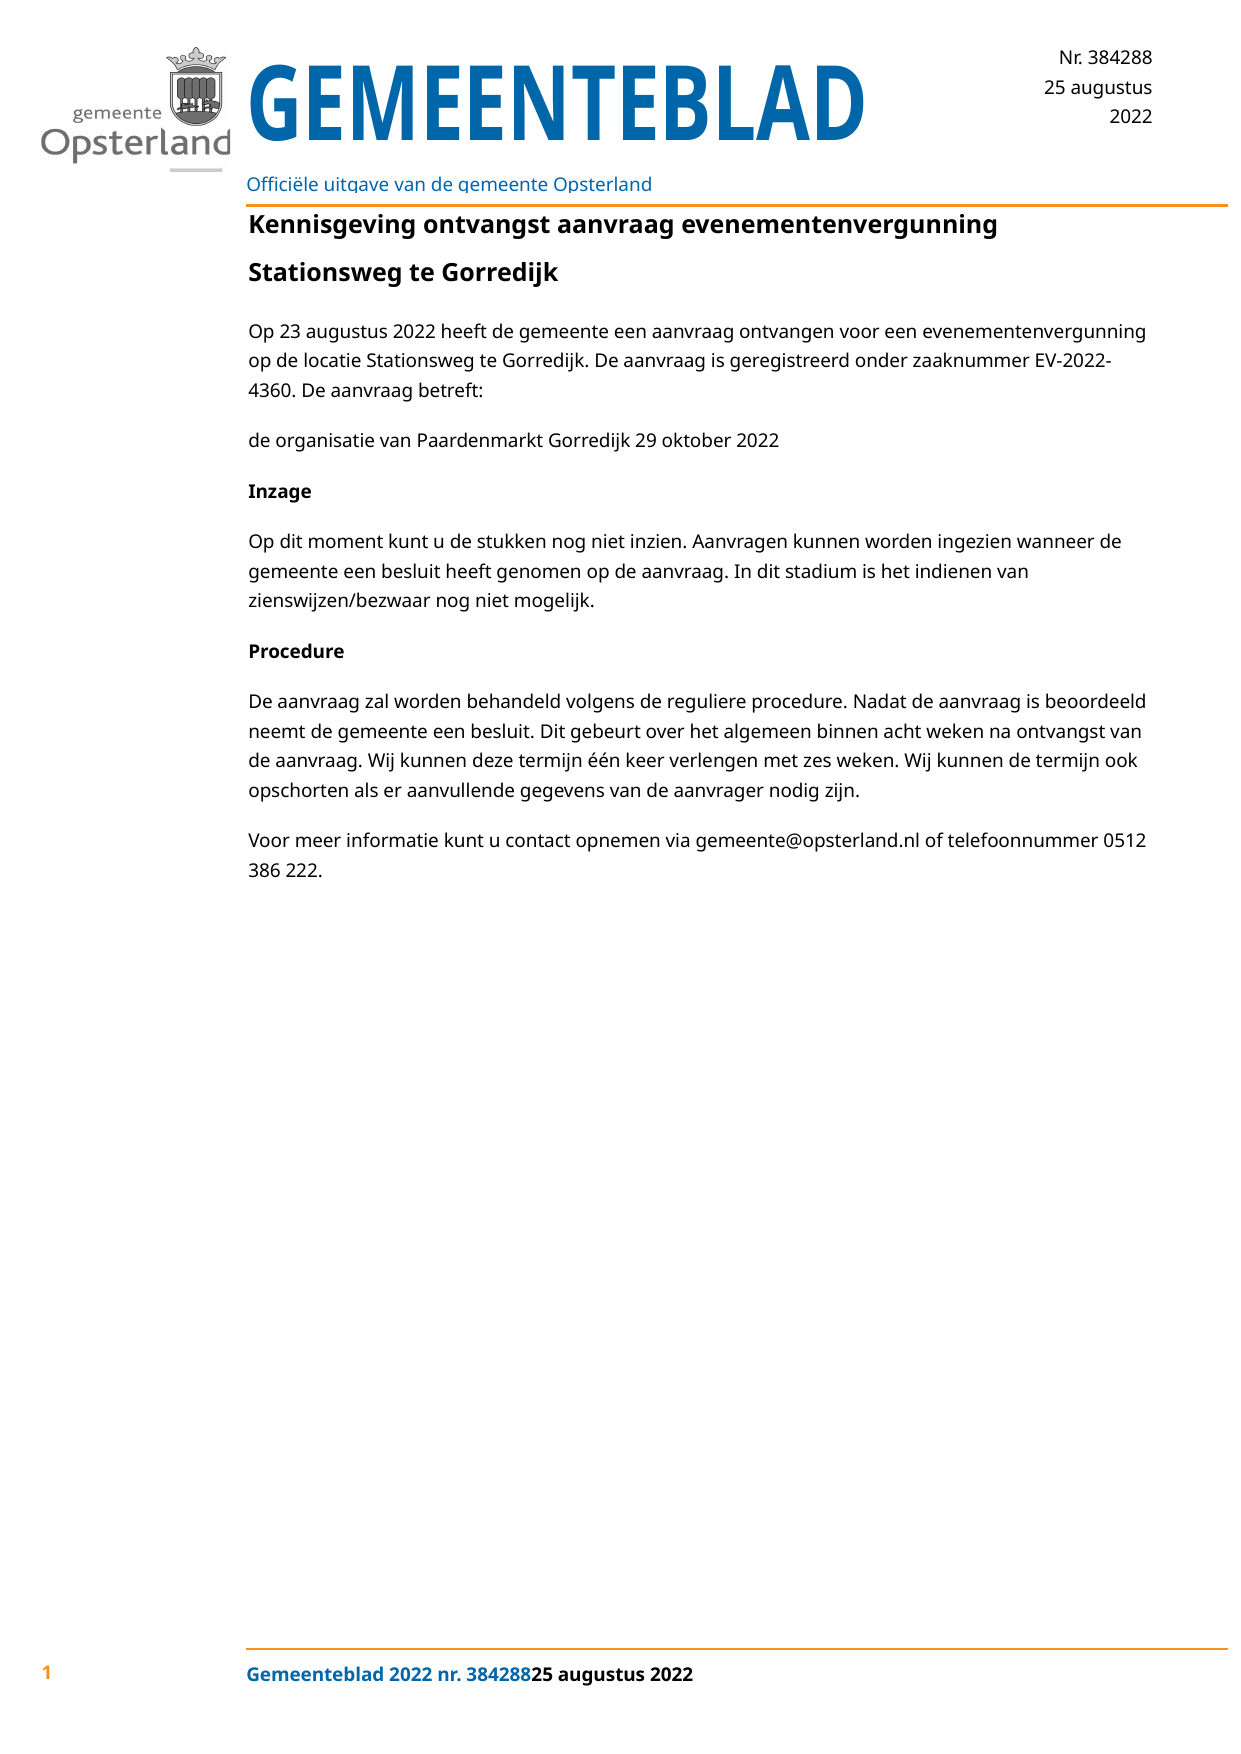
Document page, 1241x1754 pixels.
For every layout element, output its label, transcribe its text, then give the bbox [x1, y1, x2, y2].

text de organisatie van Paardenmarkt Gorredijk 29 oktober 2022 [248, 427, 1152, 453]
text Inzage [248, 478, 1152, 504]
picture [41, 47, 231, 172]
text Op 23 augustus 2022 heeft de gemeente een aanvraag ontvangen voor een evenementenvergunning op de locatie Stationsweg te Gorredijk. De aanvraag is geregistreerd onder zaaknummer EV-2022-4360. De aanvraag betreft: [248, 318, 1152, 403]
text Voor meer informatie kunt u contact opnemen via gemeente@opsterland.nl of telefoonnummer 0512 386 222. [248, 827, 1152, 883]
text Kennisgeving ontvangst aanvraag evenementenvergunning Stationsweg te Gorredijk [248, 207, 1152, 288]
text Procedure [248, 638, 1152, 664]
text De aanvraag zal worden behandeld volgens de reguliere procedure. Nadat de aanvraag is beoordeeld neemt de gemeente een besluit. Dit gebeurt over het algemeen binnen acht weken na ontvangst van de aanvraag. Wij kunnen deze termijn één keer verlengen met zes weken. Wij kunnen de termijn ook opschorten als er aanvullende gegevens van de aanvrager nodig zijn. [248, 688, 1152, 803]
text Op dit moment kunt u de stukken nog niet inzien. Aanvragen kunnen worden ingezien wanneer de gemeente een besluit heeft genomen op de aanvraag. In dit stadium is het indienen van zienswijzen/bezwaar nog niet mogelijk. [248, 528, 1152, 613]
